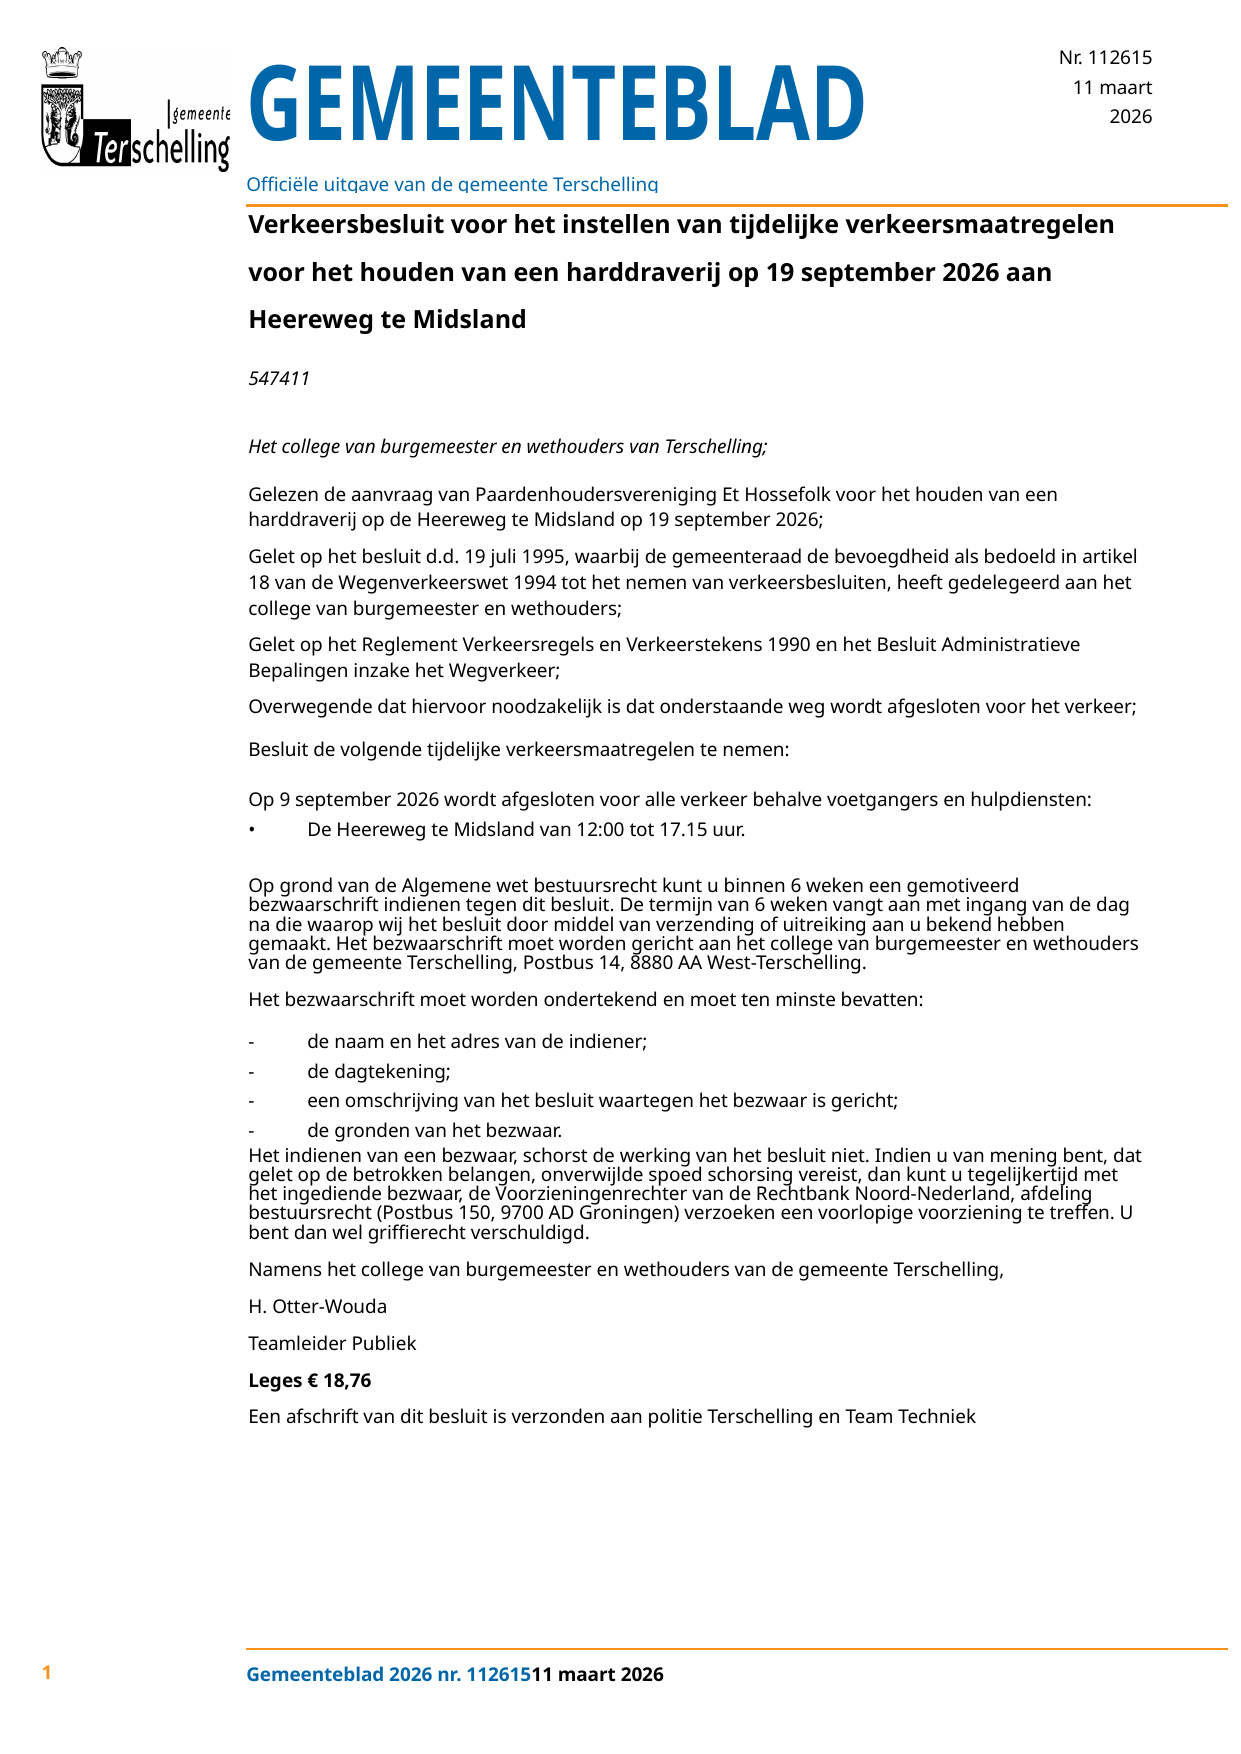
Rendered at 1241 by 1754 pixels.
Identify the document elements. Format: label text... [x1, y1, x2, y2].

text Besluit de volgende tijdelijke verkeersmaatregelen te nemen: [248, 736, 1152, 761]
list een omschrijving van het besluit waartegen het bezwaar is gericht; [248, 1087, 1152, 1113]
text 547411 [248, 366, 1152, 391]
text Het bezwaarschrift moet worden ondertekend en moet ten minste bevatten: [248, 991, 1152, 1011]
text Gelezen de aanvraag van Paardenhoudersvereniging Et Hossefolk voor het houden van een harddraverij op de Heereweg te Midsland op 19 september 2026; [248, 481, 1152, 532]
list de gronden van het bezwaar. [248, 1117, 1152, 1143]
text Op grond van de Algemene wet bestuursrecht kunt u binnen 6 weken een gemotiveerd bezwaarschrift indienen tegen dit besluit. De termijn van 6 weken vangt aan met ingang van de dag na die waarop wij het besluit door middel van verzending of uitreiking aan u bekend hebben gemaakt. Het bezwaarschrift moet worden gericht aan het college van burgemeester en wethouders van de gemeente Terschelling, Postbus 14, 8880 AA West-Terschelling. [248, 877, 1152, 973]
text H. Otter-Wouda [248, 1298, 1152, 1317]
text Gelet op het besluit d.d. 19 juli 1995, waarbij de gemeenteraad de bevoegdheid als bedoeld in artikel 18 van de Wegenverkeerswet 1994 tot het nemen van verkeersbesluiten, heeft gedele­geerd aan het college van burgemeester en wethouders; [248, 543, 1152, 620]
text Het indienen van een bezwaar, schorst de werking van het besluit niet. Indien u van mening bent, dat gelet op de betrokken belangen, onverwijlde spoed schorsing vereist, dan kunt u tegelijkertijd met het ingediende bezwaar, de Voorzieningenrechter van de Rechtbank Noord-Nederland, afdeling bestuursrecht (Postbus 150, 9700 AD Groningen) verzoeken een voorlopige voorziening te treffen. U bent dan wel griffierecht verschuldigd. [248, 1147, 1152, 1243]
text Op 9 september 2026 wordt afgesloten voor alle verkeer behalve voetgangers en hulpdiensten: [248, 786, 1152, 812]
list de naam en het adres van de indiener; [248, 1028, 1152, 1054]
text Teamleider Publiek [248, 1334, 1152, 1354]
text Overwegende dat hiervoor noodzakelijk is dat onderstaande weg wordt afgesloten voor het verkeer; [248, 694, 1152, 719]
text Gelet op het Reglement Verkeersregels en Verkeerstekens 1990 en het Besluit Administra­tieve Bepalingen inzake het Wegverkeer; [248, 631, 1152, 683]
picture [41, 47, 231, 172]
list de dagtekening; [248, 1058, 1152, 1083]
list De Heereweg te Midsland van 12:00 tot 17.15 uur. [248, 816, 1152, 841]
text Namens het college van burgemeester en wethouders van de gemeente Terschelling, [248, 1261, 1152, 1280]
text Een afschrift van dit besluit is verzonden aan politie Terschelling en Team Techniek [248, 1408, 1152, 1428]
text Het college van burgemeester en wethouders van Terschelling; [248, 433, 1152, 459]
text Verkeersbesluit voor het instellen van tijdelijke verkeersmaatregelen voor het houden van een harddraverij op 19 september 2026 aan Heereweg te Midsland [248, 207, 1152, 336]
text Leges € 18,76 [248, 1372, 1152, 1391]
